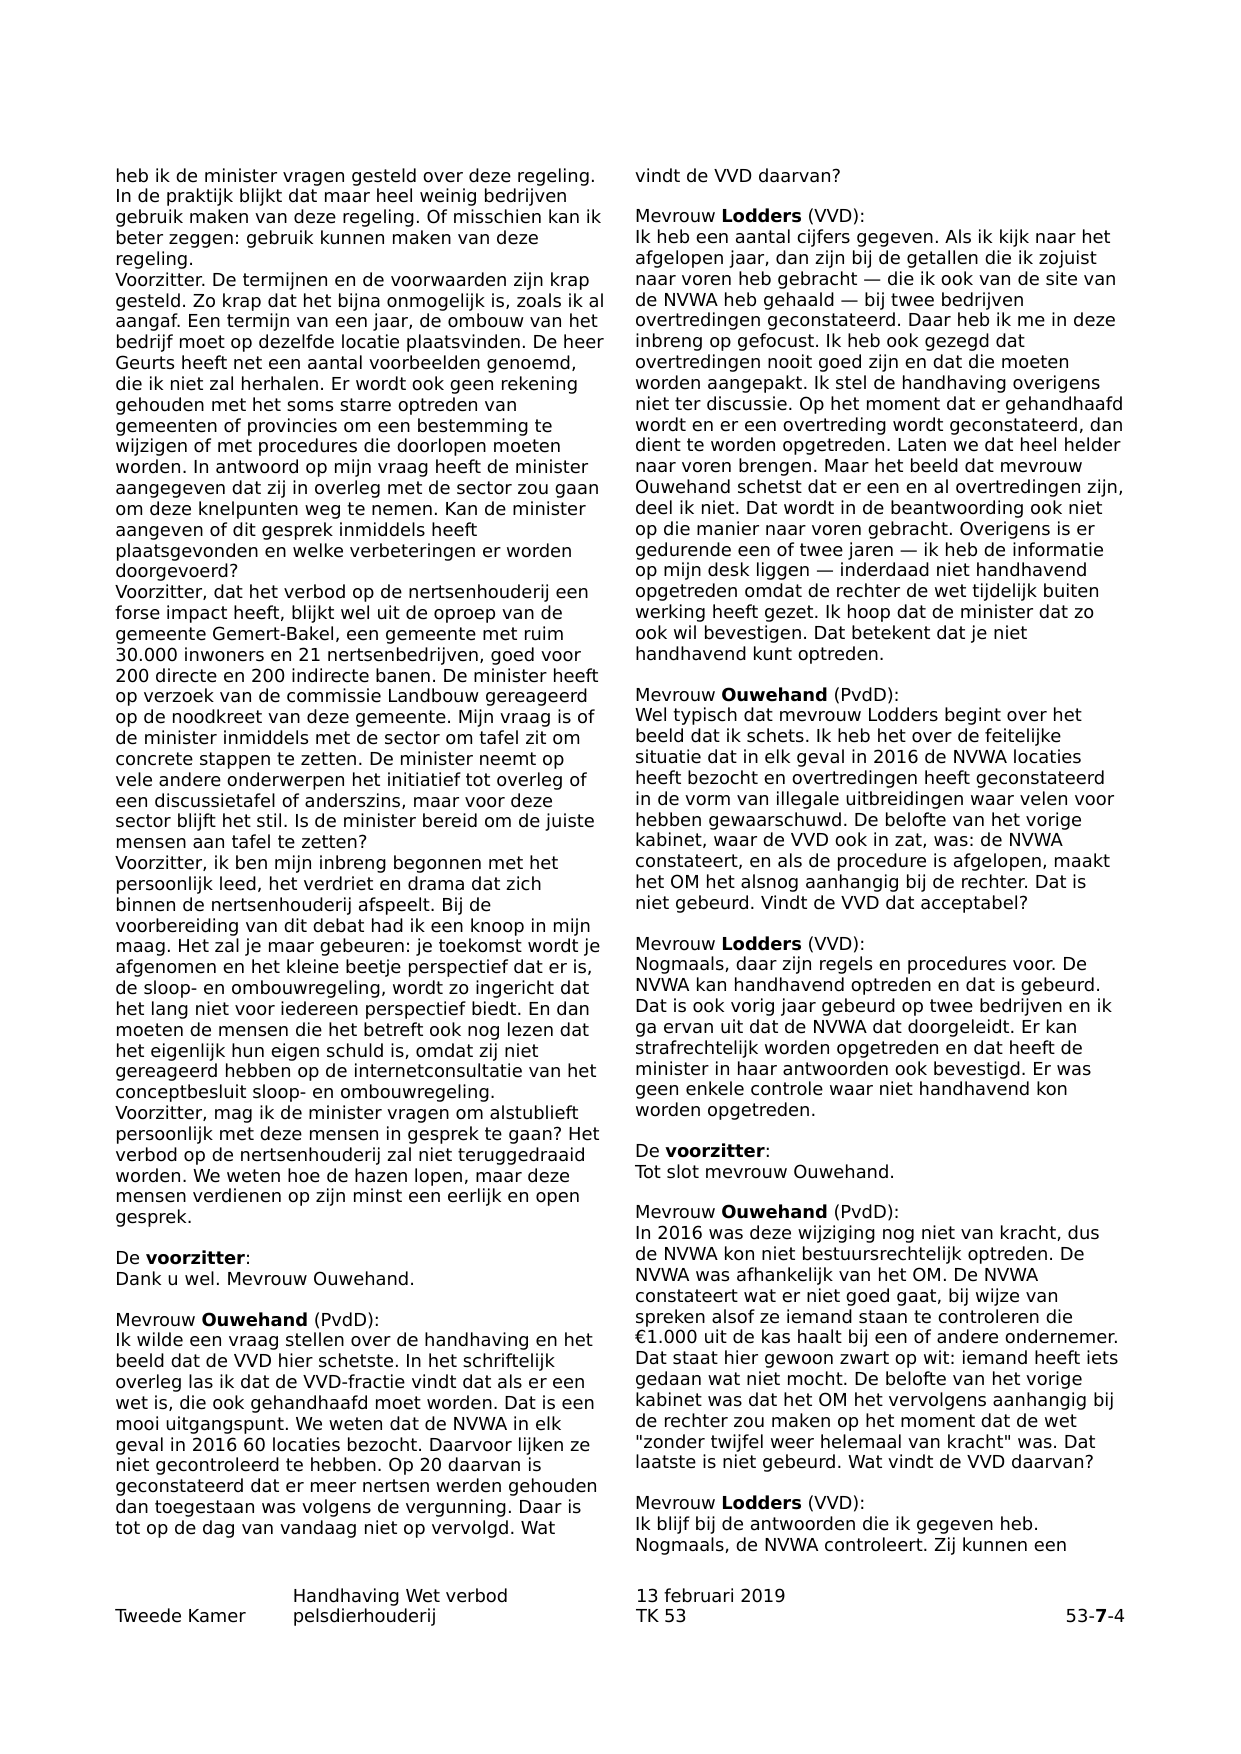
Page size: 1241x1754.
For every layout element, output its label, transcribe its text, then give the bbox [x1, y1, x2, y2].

text Ik blijf bij de antwoorden die ik gegeven heb. Nogmaals, de NVWA controleert. Zij kunnen een [635, 1514, 1125, 1556]
text Mevrouw Ouwehand (PvdD): [635, 684, 1125, 705]
text Dank u wel. Mevrouw Ouwehand. [115, 1268, 605, 1289]
text vindt de VVD daarvan? [635, 165, 1125, 186]
text Mevrouw Lodders (VVD): [635, 933, 1125, 954]
text Mevrouw Lodders (VVD): [635, 1493, 1125, 1514]
text Wel typisch dat mevrouw Lodders begint over het beeld dat ik schets. Ik heb het over de feitelijke situatie dat in elk geval in 2016 de NVWA locaties heeft bezocht en overtredingen heeft geconstateerd in de vorm van illegale uitbreidingen waar velen voor hebben gewaarschuwd. De belofte van het vorige kabinet, waar de VVD ook in zat, was: de NVWA constateert, en als de procedure is afgelopen, maakt het OM het alsnog aanhangig bij de rechter. Dat is niet gebeurd. Vindt de VVD dat acceptabel? [635, 705, 1125, 913]
text heb ik de minister vragen gesteld over deze regeling. In de praktijk blijkt dat maar heel weinig bedrijven gebruik maken van deze regeling. Of misschien kan ik beter zeggen: gebruik kunnen maken van deze regeling. [115, 165, 605, 269]
text Tot slot mevrouw Ouwehand. [635, 1162, 1125, 1182]
text In 2016 was deze wijziging nog niet van kracht, dus de NVWA kon niet bestuursrechtelijk optreden. De NVWA was afhankelijk van het OM. De NVWA constateert wat er niet goed gaat, bij wijze van spreken alsof ze iemand staan te controleren die €1.000 uit de kas haalt bij een of andere ondernemer. Dat staat hier gewoon zwart op wit: iemand heeft iets gedaan wat niet mocht. De belofte van het vorige kabinet was dat het OM het vervolgens aanhangig bij de rechter zou maken op het moment dat de wet "zonder twijfel weer helemaal van kracht" was. Dat laatste is niet gebeurd. Wat vindt de VVD daarvan? [635, 1223, 1125, 1473]
text Voorzitter, mag ik de minister vragen om alstublieft persoonlijk met deze mensen in gesprek te gaan? Het verbod op de nertsenhouderij zal niet teruggedraaid worden. We weten hoe de hazen lopen, maar deze mensen verdienen op zijn minst een eerlijk en open gesprek. [115, 1103, 605, 1228]
text Voorzitter, ik ben mijn inbreng begonnen met het persoonlijk leed, het verdriet en drama dat zich binnen de nertsenhouderij afspeelt. Bij de voorbereiding van dit debat had ik een knoop in mijn maag. Het zal je maar gebeuren: je toekomst wordt je afgenomen en het kleine beetje perspectief dat er is, de sloop- en ombouwregeling, wordt zo ingericht dat het lang niet voor iedereen perspectief biedt. En dan moeten de mensen die het betreft ook nog lezen dat het eigenlijk hun eigen schuld is, omdat zij niet gereageerd hebben op de internetconsultatie van het conceptbesluit sloop- en ombouwregeling. [115, 853, 605, 1103]
text Mevrouw Ouwehand (PvdD): [115, 1309, 605, 1330]
text Mevrouw Ouwehand (PvdD): [635, 1202, 1125, 1223]
text De voorzitter: [635, 1141, 1125, 1162]
text Mevrouw Lodders (VVD): [635, 206, 1125, 227]
text Nogmaals, daar zijn regels en procedures voor. De NVWA kan handhavend optreden en dat is gebeurd. Dat is ook vorig jaar gebeurd op twee bedrijven en ik ga ervan uit dat de NVWA dat doorgeleidt. Er kan strafrechtelijk worden opgetreden en dat heeft de minister in haar antwoorden ook bevestigd. Er was geen enkele controle waar niet handhavend kon worden opgetreden. [635, 954, 1125, 1121]
text De voorzitter: [115, 1248, 605, 1268]
text Voorzitter. De termijnen en de voorwaarden zijn krap gesteld. Zo krap dat het bijna onmogelijk is, zoals ik al aangaf. Een termijn van een jaar, de ombouw van het bedrijf moet op dezelfde locatie plaatsvinden. De heer Geurts heeft net een aantal voorbeelden genoemd, die ik niet zal herhalen. Er wordt ook geen rekening gehouden met het soms starre optreden van gemeenten of provincies om een bestemming te wijzigen of met procedures die doorlopen moeten worden. In antwoord op mijn vraag heeft de minister aangegeven dat zij in overleg met de sector zou gaan om deze knelpunten weg te nemen. Kan de minister aangeven of dit gesprek inmiddels heeft plaatsgevonden en welke verbeteringen er worden doorgevoerd? [115, 269, 605, 582]
text Ik wilde een vraag stellen over de handhaving en het beeld dat de VVD hier schetste. In het schriftelijk overleg las ik dat de VVD-fractie vindt dat als er een wet is, die ook gehandhaafd moet worden. Dat is een mooi uitgangspunt. We weten dat de NVWA in elk geval in 2016 60 locaties bezocht. Daarvoor lijken ze niet gecontroleerd te hebben. Op 20 daarvan is geconstateerd dat er meer nertsen werden gehouden dan toegestaan was volgens de vergunning. Daar is tot op de dag van vandaag niet op vervolgd. Wat [115, 1330, 605, 1538]
text Voorzitter, dat het verbod op de nertsenhouderij een forse impact heeft, blijkt wel uit de oproep van de gemeente Gemert-Bakel, een gemeente met ruim 30.000 inwoners en 21 nertsenbedrijven, goed voor 200 directe en 200 indirecte banen. De minister heeft op verzoek van de commissie Landbouw gereageerd op de noodkreet van deze gemeente. Mijn vraag is of de minister inmiddels met de sector om tafel zit om concrete stappen te zetten. De minister neemt op vele andere onderwerpen het initiatief tot overleg of een discussietafel of anderszins, maar voor deze sector blijft het stil. Is de minister bereid om de juiste mensen aan tafel te zetten? [115, 582, 605, 853]
text Ik heb een aantal cijfers gegeven. Als ik kijk naar het afgelopen jaar, dan zijn bij de getallen die ik zojuist naar voren heb gebracht — die ik ook van de site van de NVWA heb gehaald — bij twee bedrijven overtredingen geconstateerd. Daar heb ik me in deze inbreng op gefocust. Ik heb ook gezegd dat overtredingen nooit goed zijn en dat die moeten worden aangepakt. Ik stel de handhaving overigens niet ter discussie. Op het moment dat er gehandhaafd wordt en er een overtreding wordt geconstateerd, dan dient te worden opgetreden. Laten we dat heel helder naar voren brengen. Maar het beeld dat mevrouw Ouwehand schetst dat er een en al overtredingen zijn, deel ik niet. Dat wordt in de beantwoording ook niet op die manier naar voren gebracht. Overigens is er gedurende een of twee jaren — ik heb de informatie op mijn desk liggen — inderdaad niet handhavend opgetreden omdat de rechter de wet tijdelijk buiten werking heeft gezet. Ik hoop dat de minister dat zo ook wil bevestigen. Dat betekent dat je niet handhavend kunt optreden. [635, 227, 1125, 664]
